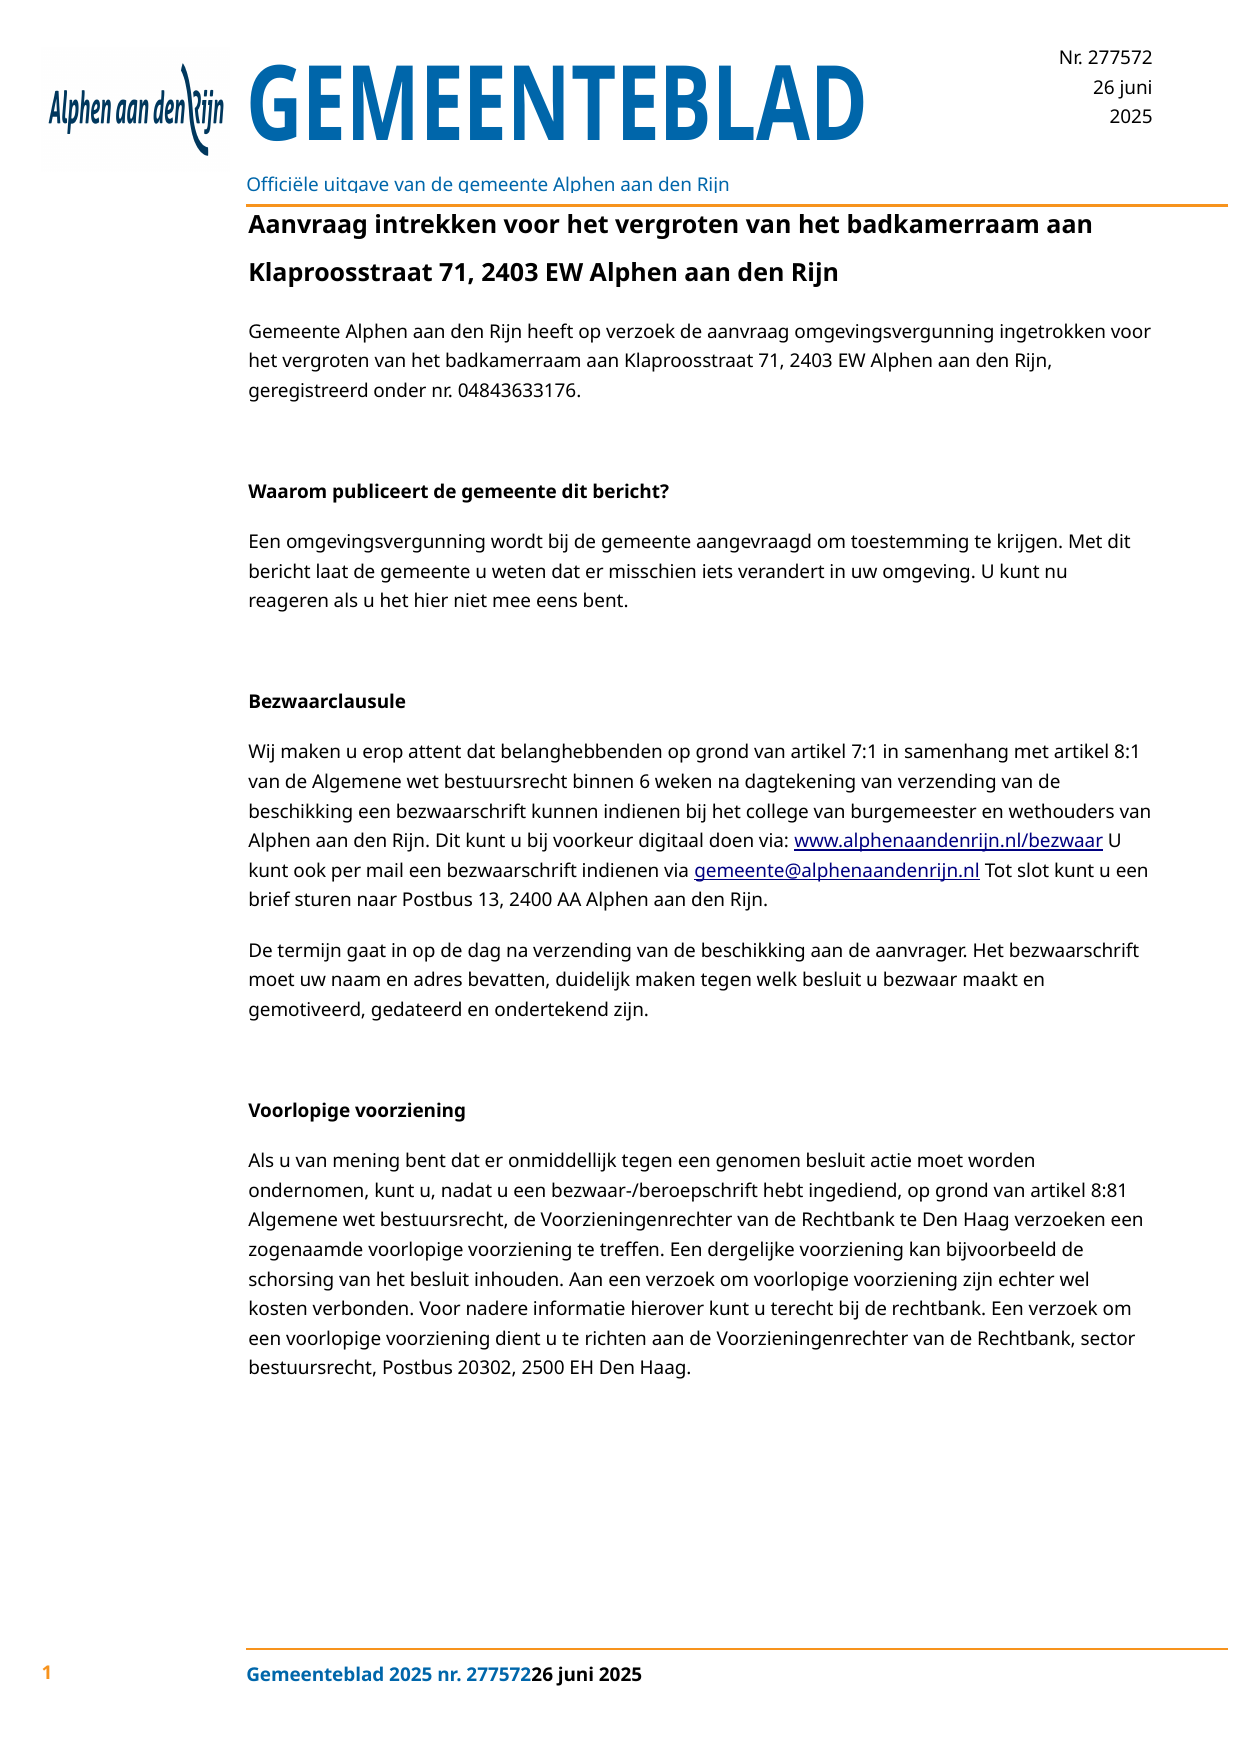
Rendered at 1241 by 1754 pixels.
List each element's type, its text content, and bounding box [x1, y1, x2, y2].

text De termijn gaat in op de dag na verzending van de beschikking aan de aanvrager. Het bezwaarschrift moet uw naam en adres bevatten, duidelijk maken tegen welk besluit u bezwaar maakt en gemotiveerd, gedateerd en ondertekend zijn. [248, 937, 1152, 1022]
text Gemeente Alphen aan den Rijn heeft op verzoek de aanvraag omgevingsvergunning ingetrokken voor het vergroten van het badkamerraam aan Klaproosstraat 71, 2403 EW Alphen aan den Rijn, geregistreerd onder nr. 04843633176. [248, 318, 1152, 403]
text Aanvraag intrekken voor het vergroten van het badkamerraam aan Klaproosstraat 71, 2403 EW Alphen aan den Rijn [248, 207, 1152, 288]
text Bezwaarclausule [248, 688, 1152, 714]
text Wij maken u erop attent dat belanghebbenden op grond van artikel 7:1 in samenhang met artikel 8:1 van de Algemene wet bestuursrecht binnen 6 weken na dagtekening van verzending van de beschikking een bezwaarschrift kunnen indienen bij het college van burgemeester en wethouders van Alphen aan den Rijn. Dit kunt u bij voorkeur digitaal doen via: www.alphenaandenrijn.nl/bezwaar U kunt ook per mail een bezwaarschrift indienen via gemeente@alphenaandenrijn.nl Tot slot kunt u een brief sturen naar Postbus 13, 2400 AA Alphen aan den Rijn. [248, 739, 1152, 912]
text Een omgevingsvergunning wordt bij de gemeente aangevraagd om toestemming te krijgen. Met dit bericht laat de gemeente u weten dat er misschien iets verandert in uw omgeving. U kunt nu reageren als u het hier niet mee eens bent. [248, 528, 1152, 613]
text Voorlopige voorziening [248, 1097, 1152, 1123]
picture [41, 47, 231, 172]
text Als u van mening bent dat er onmiddellijk tegen een genomen besluit actie moet worden ondernomen, kunt u, nadat u een bezwaar-/beroepschrift hebt ingediend, op grond van artikel 8:81 Algemene wet bestuursrecht, de Voorzieningenrechter van de Rechtbank te Den Haag verzoeken een zogenaamde voorlopige voorziening te treffen. Een dergelijke voorziening kan bijvoorbeeld de schorsing van het besluit inhouden. Aan een verzoek om voorlopige voorziening zijn echter wel kosten verbonden. Voor nadere informatie hierover kunt u terecht bij de rechtbank. Een verzoek om een voorlopige voorziening dient u te richten aan de Voorzieningenrechter van de Rechtbank, sector bestuursrecht, Postbus 20302, 2500 EH Den Haag. [248, 1147, 1152, 1380]
text Waarom publiceert de gemeente dit bericht? [248, 478, 1152, 504]
